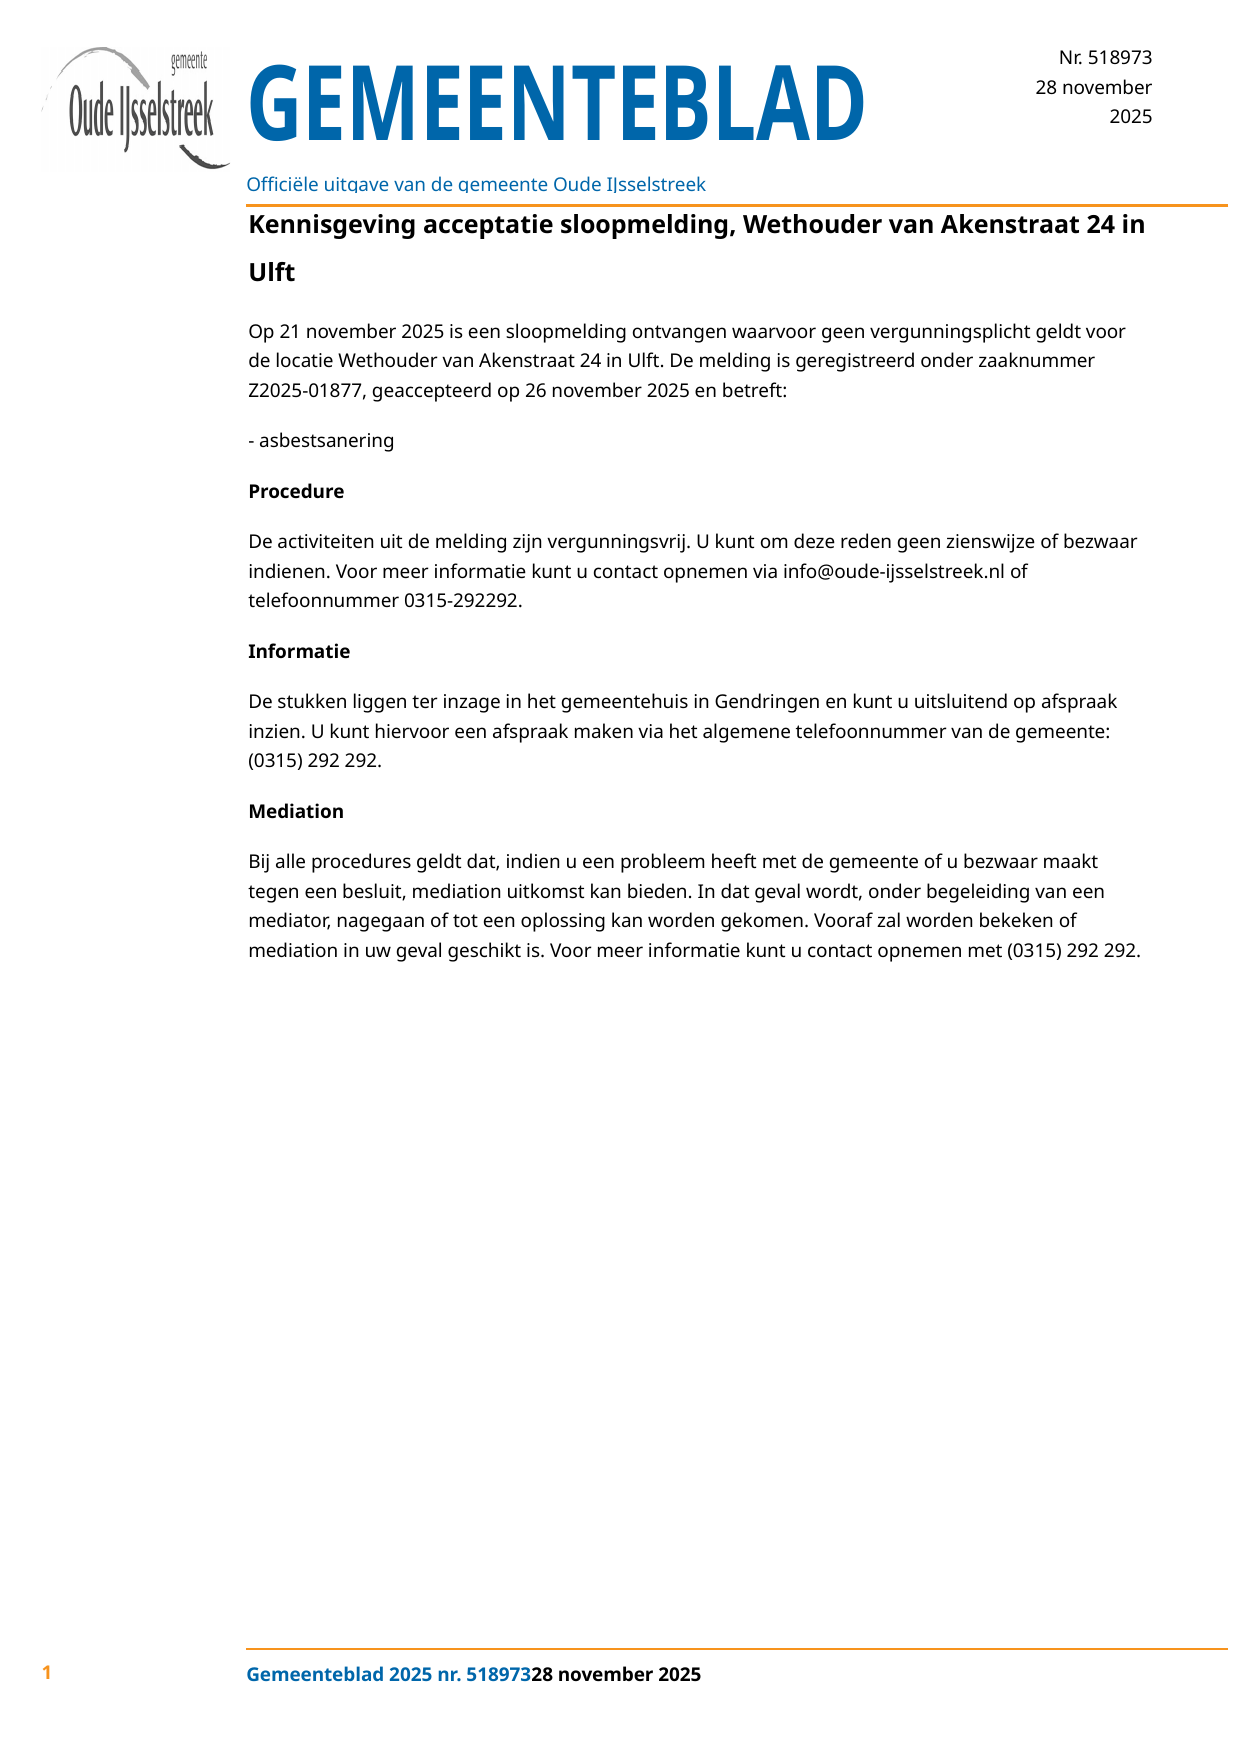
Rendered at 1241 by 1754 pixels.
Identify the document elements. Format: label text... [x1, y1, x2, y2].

text Op 21 november 2025 is een sloopmelding ontvangen waarvoor geen vergunningsplicht geldt voor de locatie Wethouder van Akenstraat 24 in Ulft. De melding is geregistreerd onder zaaknummer Z2025-01877, geaccepteerd op 26 november 2025 en betreft: [248, 318, 1152, 403]
text Bij alle procedures geldt dat, indien u een probleem heeft met de gemeente of u bezwaar maakt tegen een besluit, mediation uitkomst kan bieden. In dat geval wordt, onder begeleiding van een mediator, nagegaan of tot een oplossing kan worden gekomen. Vooraf zal worden bekeken of mediation in uw geval geschikt is. Voor meer informatie kunt u contact opnemen met (0315) 292 292. [248, 848, 1152, 963]
text Kennisgeving acceptatie sloopmelding, Wethouder van Akenstraat 24 in Ulft [248, 207, 1152, 288]
text De stukken liggen ter inzage in het gemeentehuis in Gendringen en kunt u uitsluitend op afspraak inzien. U kunt hiervoor een afspraak maken via het algemene telefoonnummer van de gemeente: (0315) 292 292. [248, 688, 1152, 773]
text Procedure [248, 478, 1152, 504]
text Mediation [248, 798, 1152, 824]
text De activiteiten uit de melding zijn vergunningsvrij. U kunt om deze reden geen zienswijze of bezwaar indienen. Voor meer informatie kunt u contact opnemen via info@oude-ijsselstreek.nl of telefoonnummer 0315-292292. [248, 528, 1152, 613]
text Informatie [248, 638, 1152, 664]
picture [41, 47, 231, 172]
text - asbestsanering [248, 427, 1152, 453]
